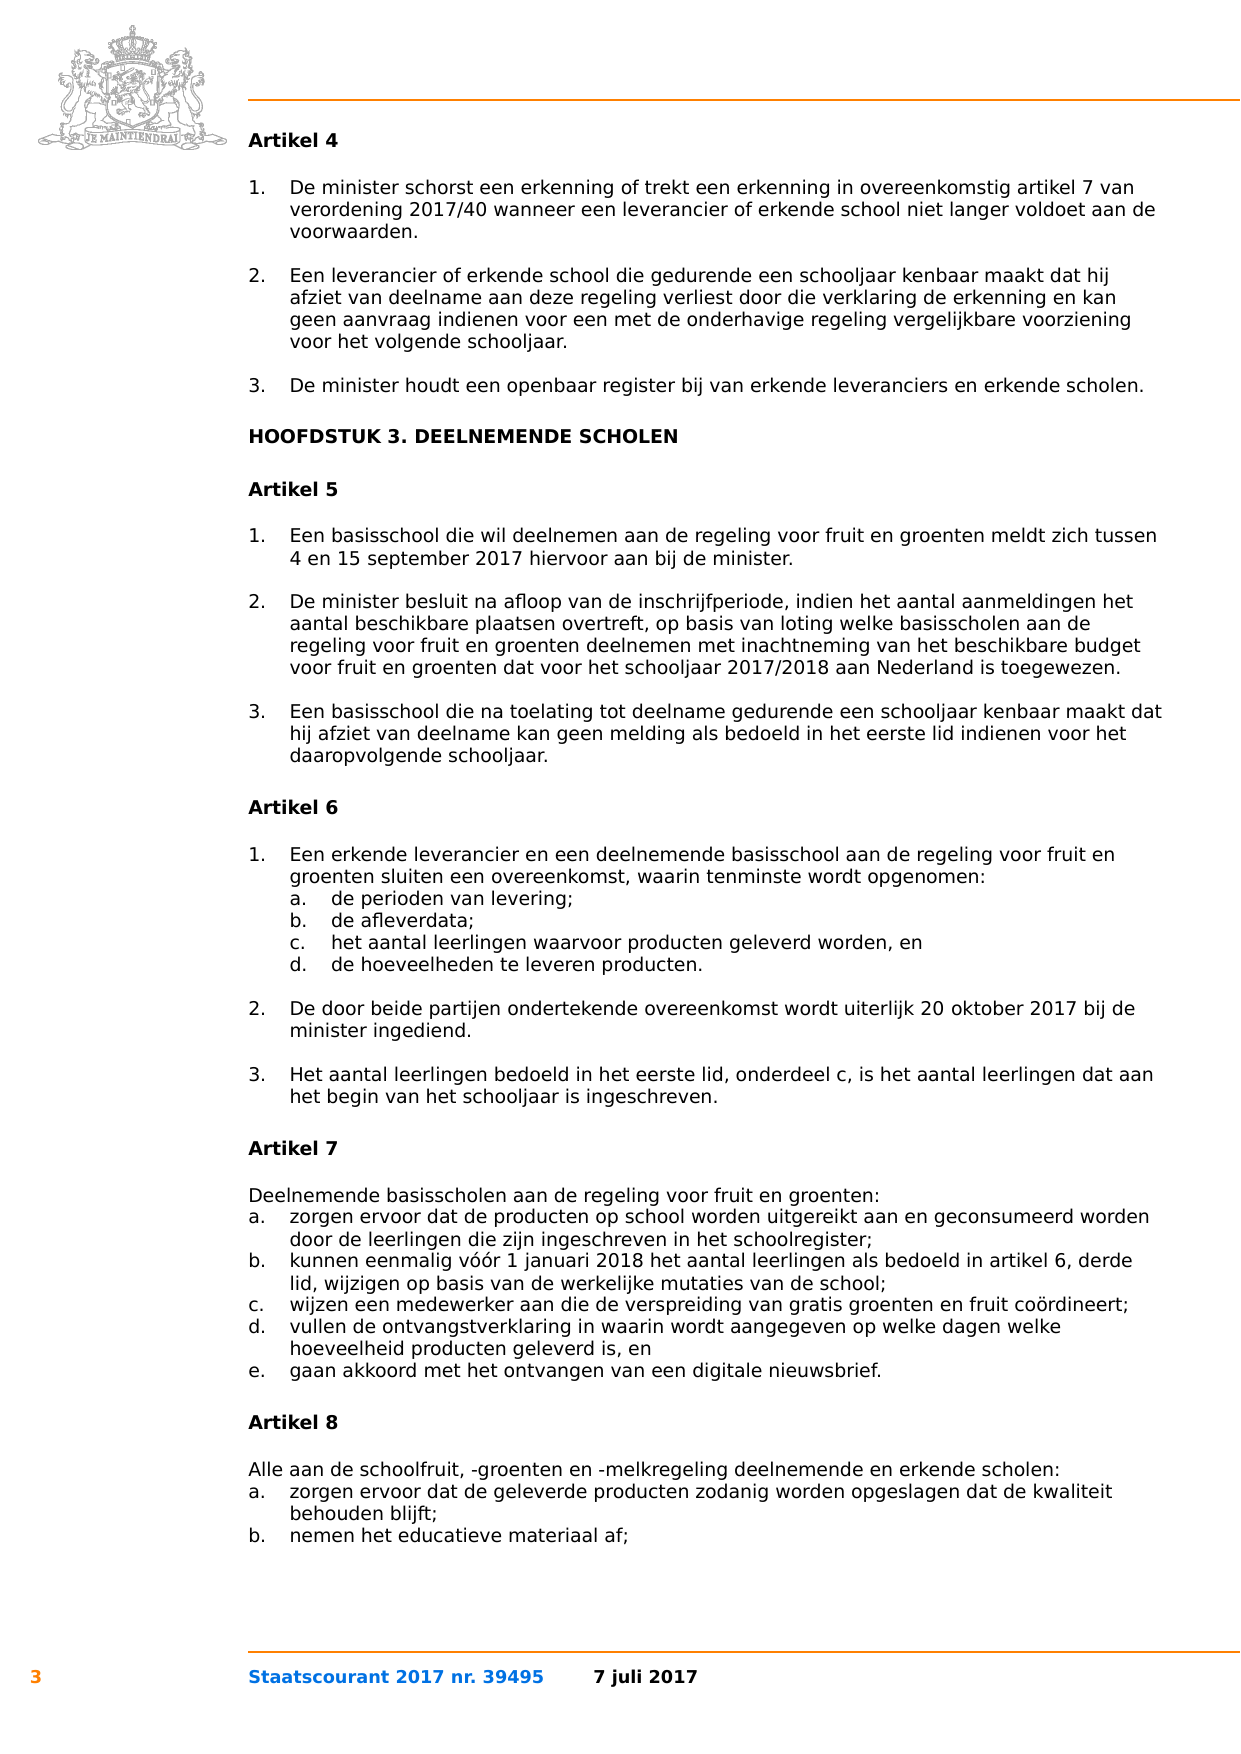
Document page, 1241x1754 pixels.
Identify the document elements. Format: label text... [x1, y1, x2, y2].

picture [38, 25, 227, 150]
text b. de afleverdata; [289, 910, 1163, 932]
text 1. De minister schorst een erkenning of trekt een erkenning in overeenkomstig artikel 7 van verordening 2017/40 wanneer een leverancier of erkende school niet langer voldoet aan de voorwaarden. [248, 177, 1163, 243]
text 1. Een basisschool die wil deelnemen aan de regeling voor fruit en groenten meldt zich tussen 4 en 15 september 2017 hiervoor aan bij de minister. [248, 525, 1163, 569]
text 2. De minister besluit na afloop van de inschrijfperiode, indien het aantal aanmeldingen het aantal beschikbare plaatsen overtreft, op basis van loting welke basisscholen aan de regeling voor fruit en groenten deelnemen met inachtneming van het beschikbare budget voor fruit en groenten dat voor het schooljaar 2017/2018 aan Nederland is toegewezen. [248, 591, 1163, 679]
text b. kunnen eenmalig vóór 1 januari 2018 het aantal leerlingen als bedoeld in artikel 6, derde lid, wijzigen op basis van de werkelijke mutaties van de school; [248, 1250, 1163, 1294]
text 3. De minister houdt een openbaar register bij van erkende leveranciers en erkende scholen. [248, 374, 1163, 396]
text d. de hoeveelheden te leveren producten. [289, 954, 1163, 976]
subtitle Artikel 4 [248, 130, 1163, 152]
text a. zorgen ervoor dat de producten op school worden uitgereikt aan en geconsumeerd worden door de leerlingen die zijn ingeschreven in het schoolregister; [248, 1206, 1163, 1250]
text 2. Een leverancier of erkende school die gedurende een schooljaar kenbaar maakt dat hij afziet van deelname aan deze regeling verliest door die verklaring de erkenning en kan geen aanvraag indienen voor een met de onderhavige regeling vergelijkbare voorziening voor het volgende schooljaar. [248, 265, 1163, 353]
subtitle Artikel 5 [248, 478, 1163, 500]
text e. gaan akkoord met het ontvangen van een digitale nieuwsbrief. [248, 1360, 1163, 1382]
text b. nemen het educatieve materiaal af; [248, 1525, 1163, 1547]
text a. de perioden van levering; [289, 888, 1163, 910]
subtitle Artikel 6 [248, 797, 1163, 819]
text 2. De door beide partijen ondertekende overeenkomst wordt uiterlijk 20 oktober 2017 bij de minister ingediend. [248, 998, 1163, 1042]
text c. het aantal leerlingen waarvoor producten geleverd worden, en [289, 932, 1163, 954]
text a. zorgen ervoor dat de geleverde producten zodanig worden opgeslagen dat de kwaliteit behouden blijft; [248, 1481, 1163, 1525]
text 3. Het aantal leerlingen bedoeld in het eerste lid, onderdeel c, is het aantal leerlingen dat aan het begin van het schooljaar is ingeschreven. [248, 1063, 1163, 1107]
text 3. Een basisschool die na toelating tot deelname gedurende een schooljaar kenbaar maakt dat hij afziet van deelname kan geen melding als bedoeld in het eerste lid indienen voor het daaropvolgende schooljaar. [248, 701, 1163, 767]
text Deelnemende basisscholen aan de regeling voor fruit en groenten: [248, 1184, 1163, 1206]
text c. wijzen een medewerker aan die de verspreiding van gratis groenten en fruit coördineert; [248, 1294, 1163, 1316]
text Alle aan de schoolfruit, -groenten en -melkregeling deelnemende en erkende scholen: [248, 1459, 1163, 1481]
subtitle Artikel 7 [248, 1137, 1163, 1159]
text 1. Een erkende leverancier en een deelnemende basisschool aan de regeling voor fruit en groenten sluiten een overeenkomst, waarin tenminste wordt opgenomen: [248, 844, 1163, 888]
subtitle Artikel 8 [248, 1412, 1163, 1434]
subtitle HOOFDSTUK 3. DEELNEMENDE SCHOLEN [248, 426, 1163, 448]
text d. vullen de ontvangstverklaring in waarin wordt aangegeven op welke dagen welke hoeveelheid producten geleverd is, en [248, 1316, 1163, 1360]
